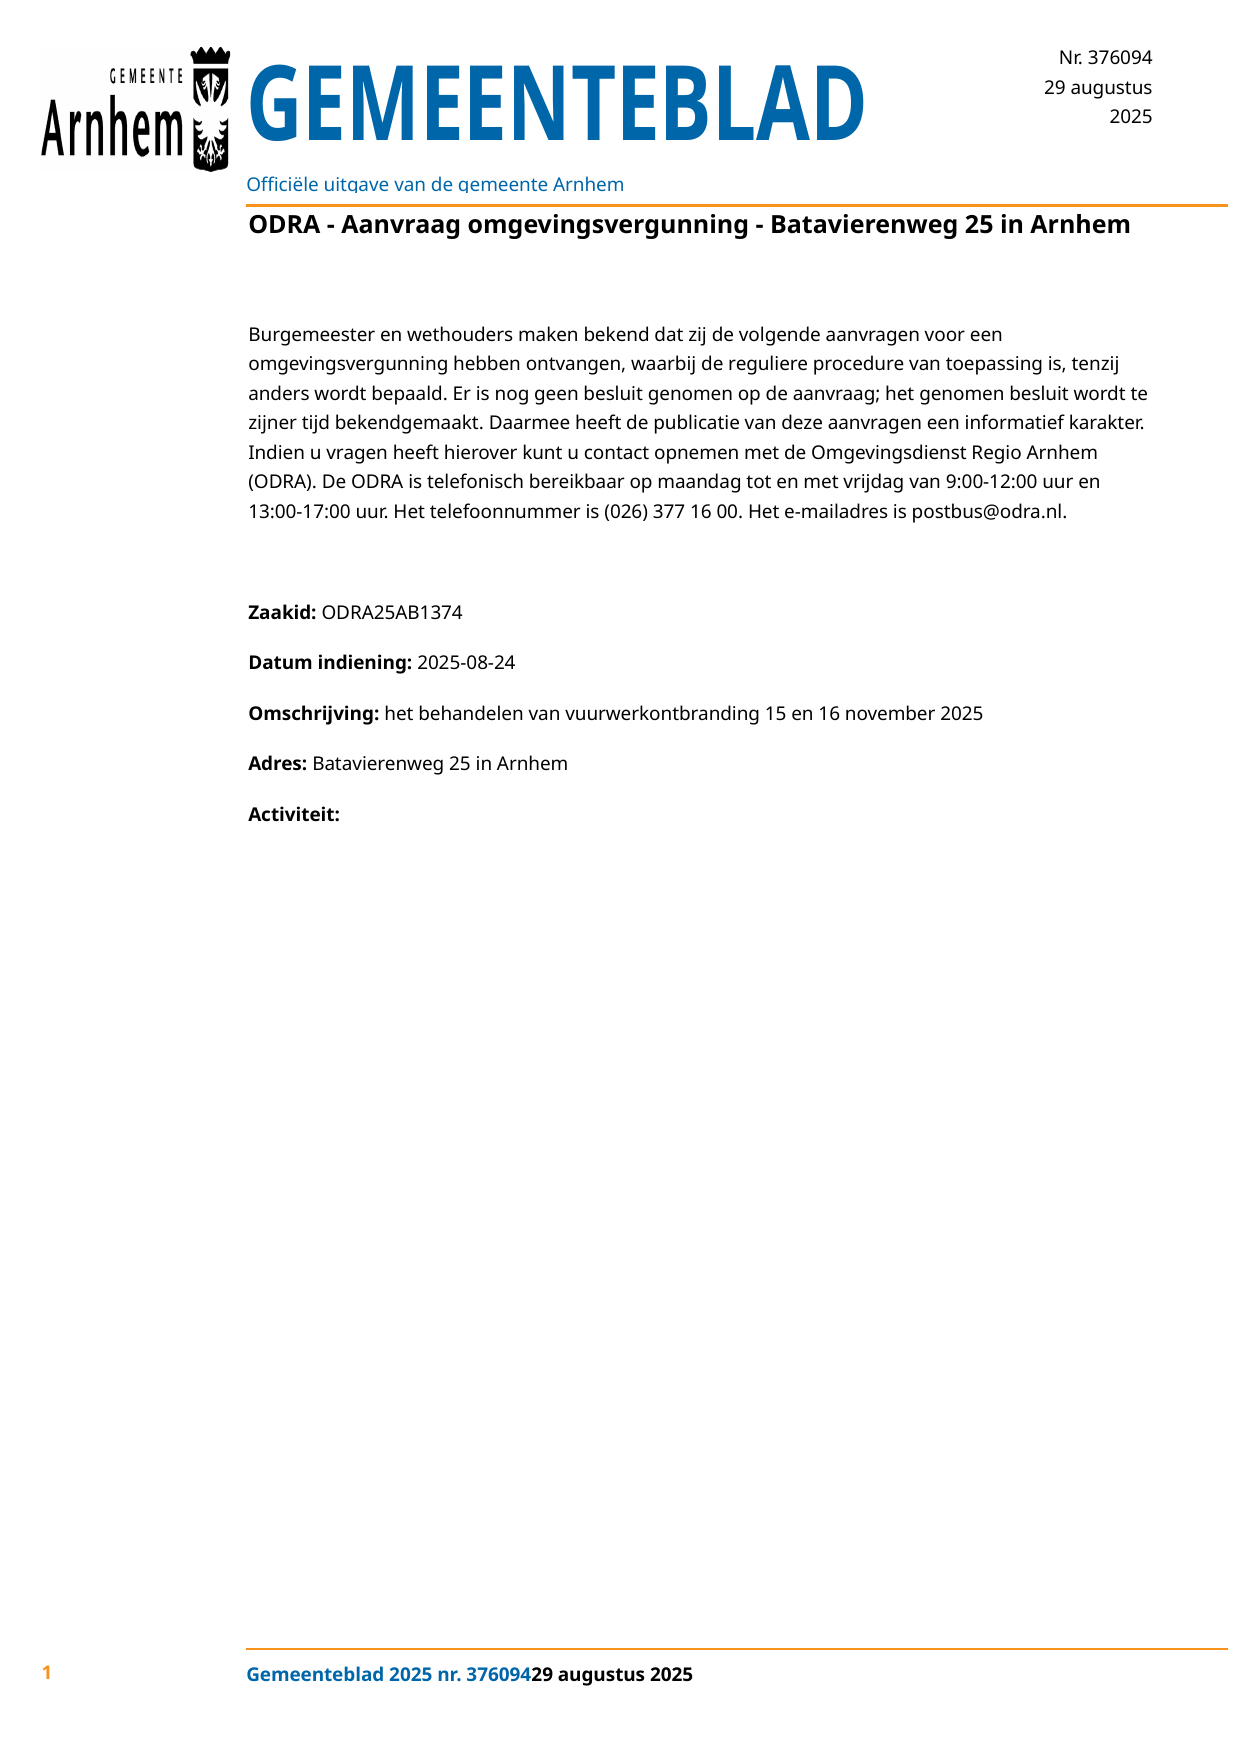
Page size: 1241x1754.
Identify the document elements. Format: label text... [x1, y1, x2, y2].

text ODRA - Aanvraag omgevingsvergunning - Batavierenweg 25 in Arnhem [248, 207, 1152, 241]
text Adres: Batavierenweg 25 in Arnhem [248, 750, 1152, 776]
text Activiteit: [248, 801, 1152, 826]
text Datum indiening: 2025-08-24 [248, 649, 1152, 675]
text Omschrijving: het behandelen van vuurwerkontbranding 15 en 16 november 2025 [248, 700, 1152, 726]
picture [41, 47, 231, 172]
text Zaakid: ODRA25AB1374 [248, 599, 1152, 625]
text Burgemeester en wethouders maken bekend dat zij de volgende aanvragen voor een omgevingsvergunning hebben ontvangen, waarbij de reguliere procedure van toepassing is, tenzij anders wordt bepaald. Er is nog geen besluit genomen op de aanvraag; het genomen besluit wordt te zijner tijd bekendgemaakt. Daarmee heeft de publicatie van deze aanvragen een informatief karakter. Indien u vragen heeft hierover kunt u contact opnemen met de Omgevingsdienst Regio Arnhem (ODRA). De ODRA is telefonisch bereikbaar op maandag tot en met vrijdag van 9:00-12:00 uur en 13:00-17:00 uur. Het telefoonnummer is (026) 377 16 00. Het e-mailadres is postbus@odra.nl. [248, 321, 1152, 524]
